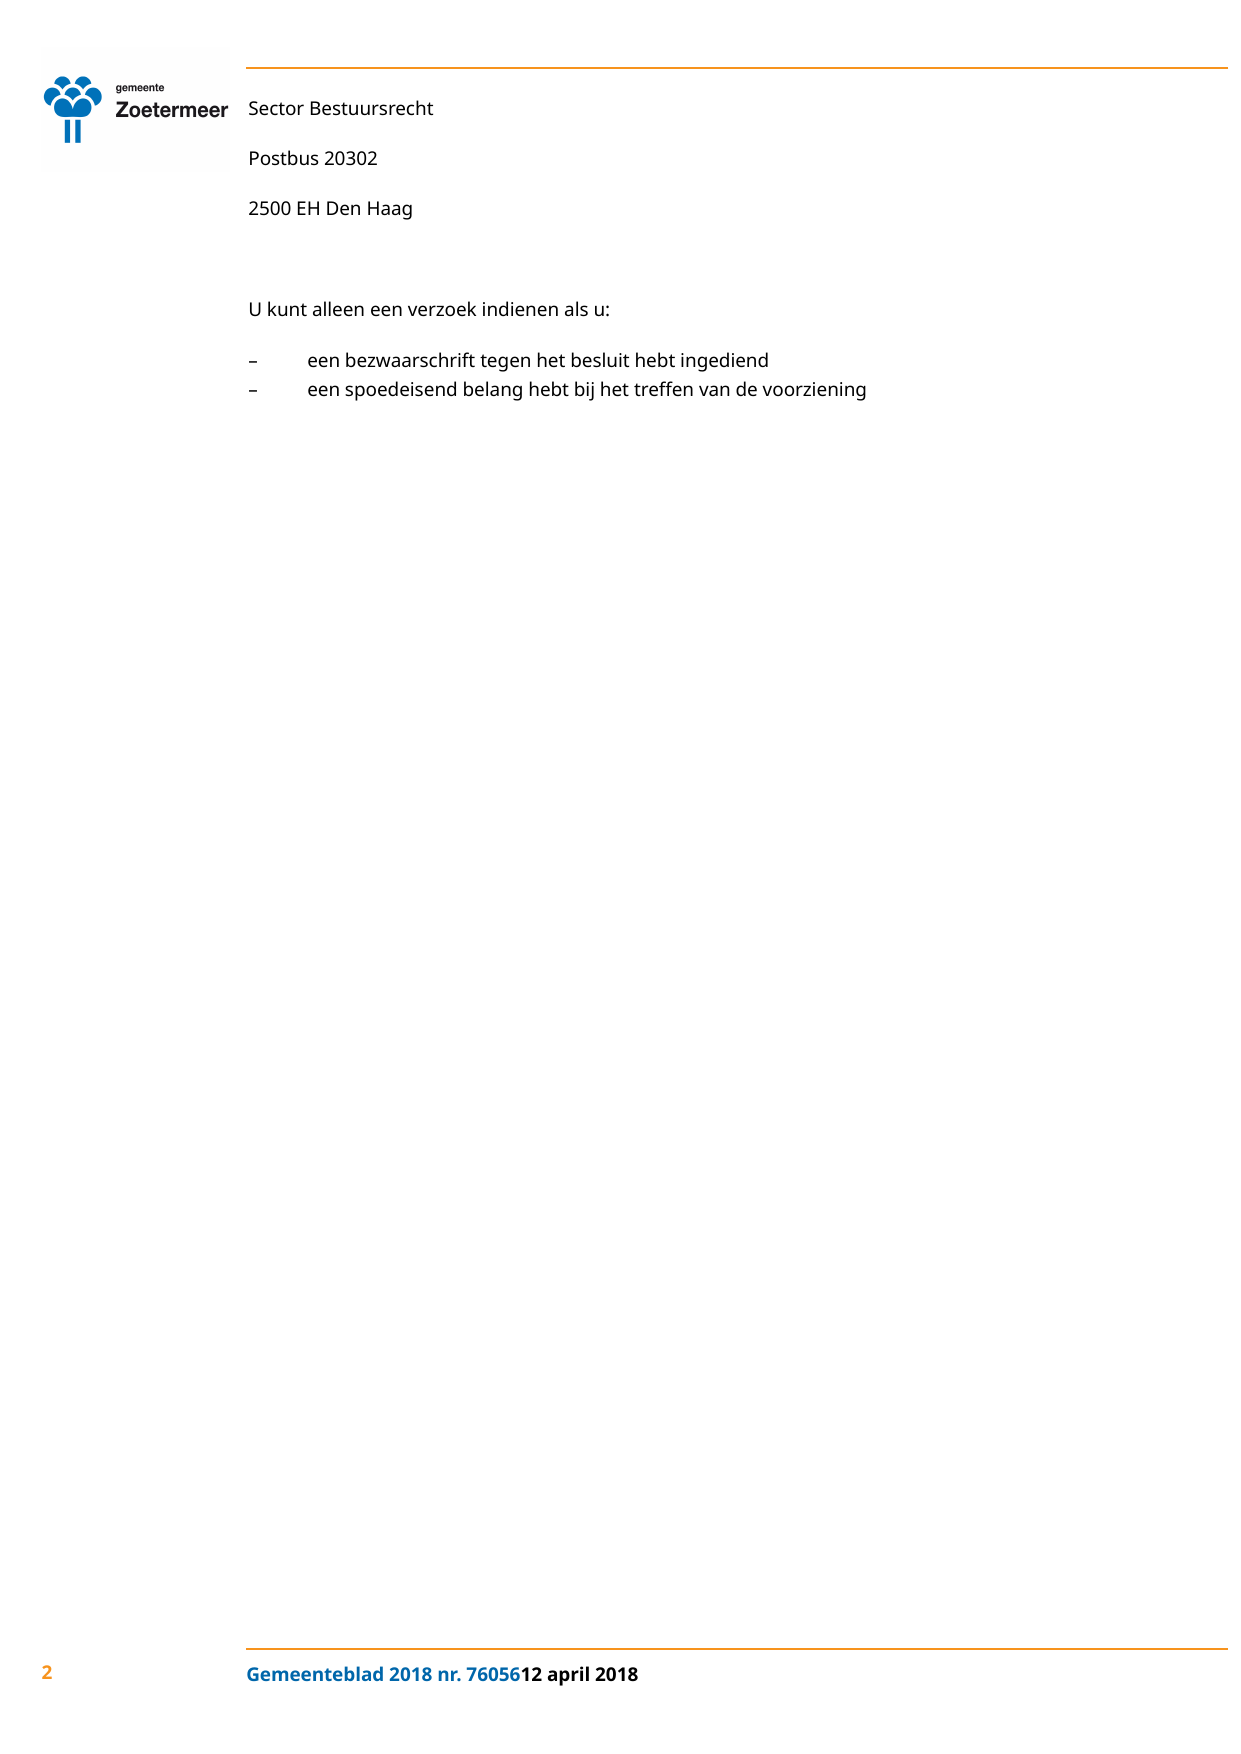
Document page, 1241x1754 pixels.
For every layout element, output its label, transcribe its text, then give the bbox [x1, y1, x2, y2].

list een bezwaarschrift tegen het besluit hebt ingediend [248, 347, 1152, 373]
text Sector Bestuursrecht [248, 95, 1152, 121]
text Postbus 20302 [248, 145, 1152, 171]
text U kunt alleen een verzoek indienen als u: [248, 296, 1152, 322]
picture [41, 47, 231, 172]
text 2500 EH Den Haag [248, 196, 1152, 221]
list een spoedeisend belang hebt bij het treffen van de voorziening [248, 376, 1152, 402]
